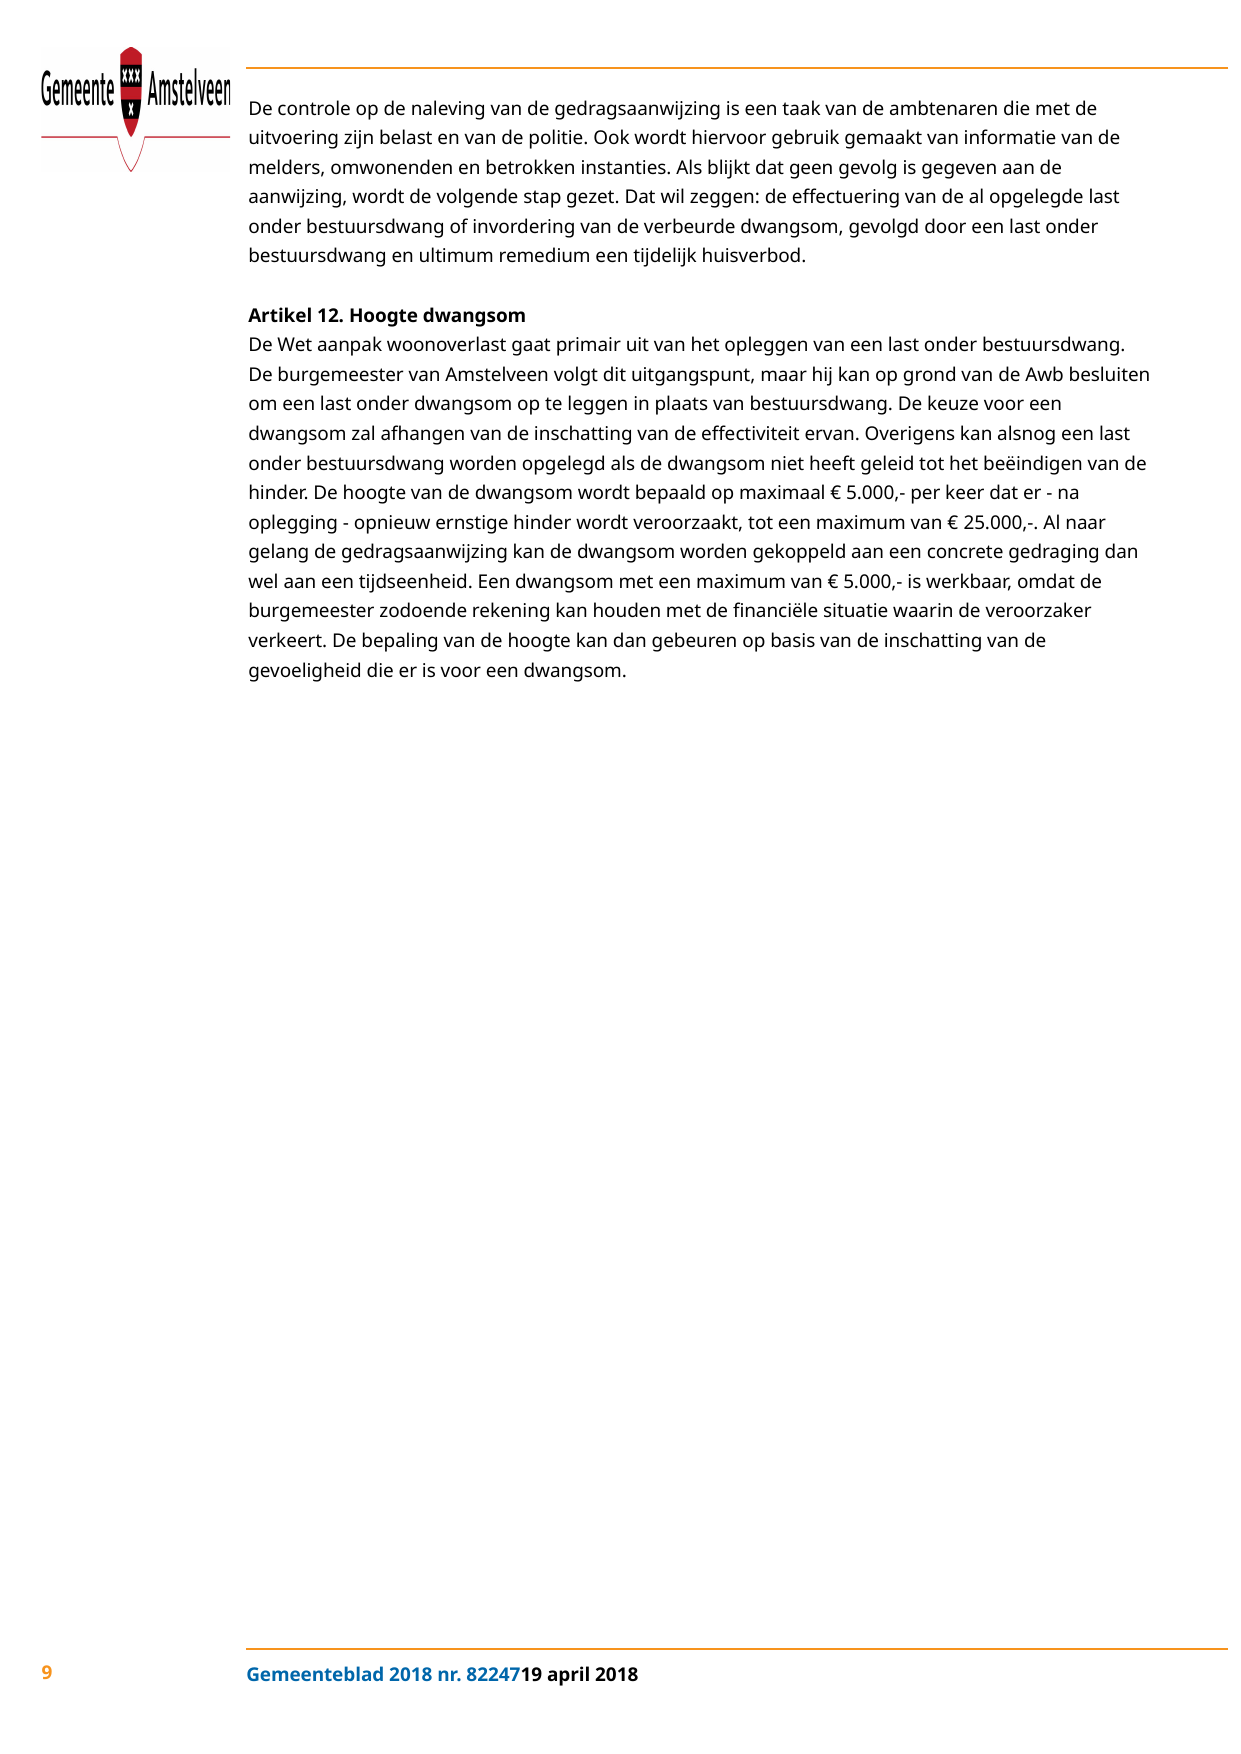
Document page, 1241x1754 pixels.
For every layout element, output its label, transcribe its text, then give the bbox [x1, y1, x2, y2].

text De controle op de naleving van de gedragsaanwijzing is een taak van de ambtenaren die met de uitvoering zijn belast en van de politie. Ook wordt hiervoor gebruik gemaakt van informatie van de melders, omwonenden en betrokken instanties. Als blijkt dat geen gevolg is gegeven aan de aanwijzing, wordt de volgende stap gezet. Dat wil zeggen: de effectuering van de al opgelegde last onder bestuursdwang of invordering van de verbeurde dwangsom, gevolgd door een last onder bestuursdwang en ultimum remedium een tijdelijk huisverbod. [248, 95, 1152, 268]
text De Wet aanpak woonoverlast gaat primair uit van het opleggen van een last onder bestuursdwang. De burgemeester van Amstelveen volgt dit uitgangspunt, maar hij kan op grond van de Awb besluiten om een last onder dwangsom op te leggen in plaats van bestuursdwang. De keuze voor een dwangsom zal afhangen van de inschatting van de effectiviteit ervan. Overigens kan alsnog een last onder bestuursdwang worden opgelegd als de dwangsom niet heeft geleid tot het beëindigen van de hinder. De hoogte van de dwangsom wordt bepaald op maximaal € 5.000,- per keer dat er - na oplegging - opnieuw ernstige hinder wordt veroorzaakt, tot een maximum van € 25.000,-. Al naar gelang de gedragsaanwijzing kan de dwangsom worden gekoppeld aan een concrete gedraging dan wel aan een tijdseenheid. Een dwangsom met een maximum van € 5.000,- is werkbaar, omdat de burgemeester zodoende rekening kan houden met de financiële situatie waarin de veroorzaker verkeert. De bepaling van de hoogte kan dan gebeuren op basis van de inschatting van de gevoeligheid die er is voor een dwangsom. [248, 331, 1152, 683]
picture [41, 47, 231, 172]
text Artikel 12. Hoogte dwangsom [248, 302, 1152, 328]
